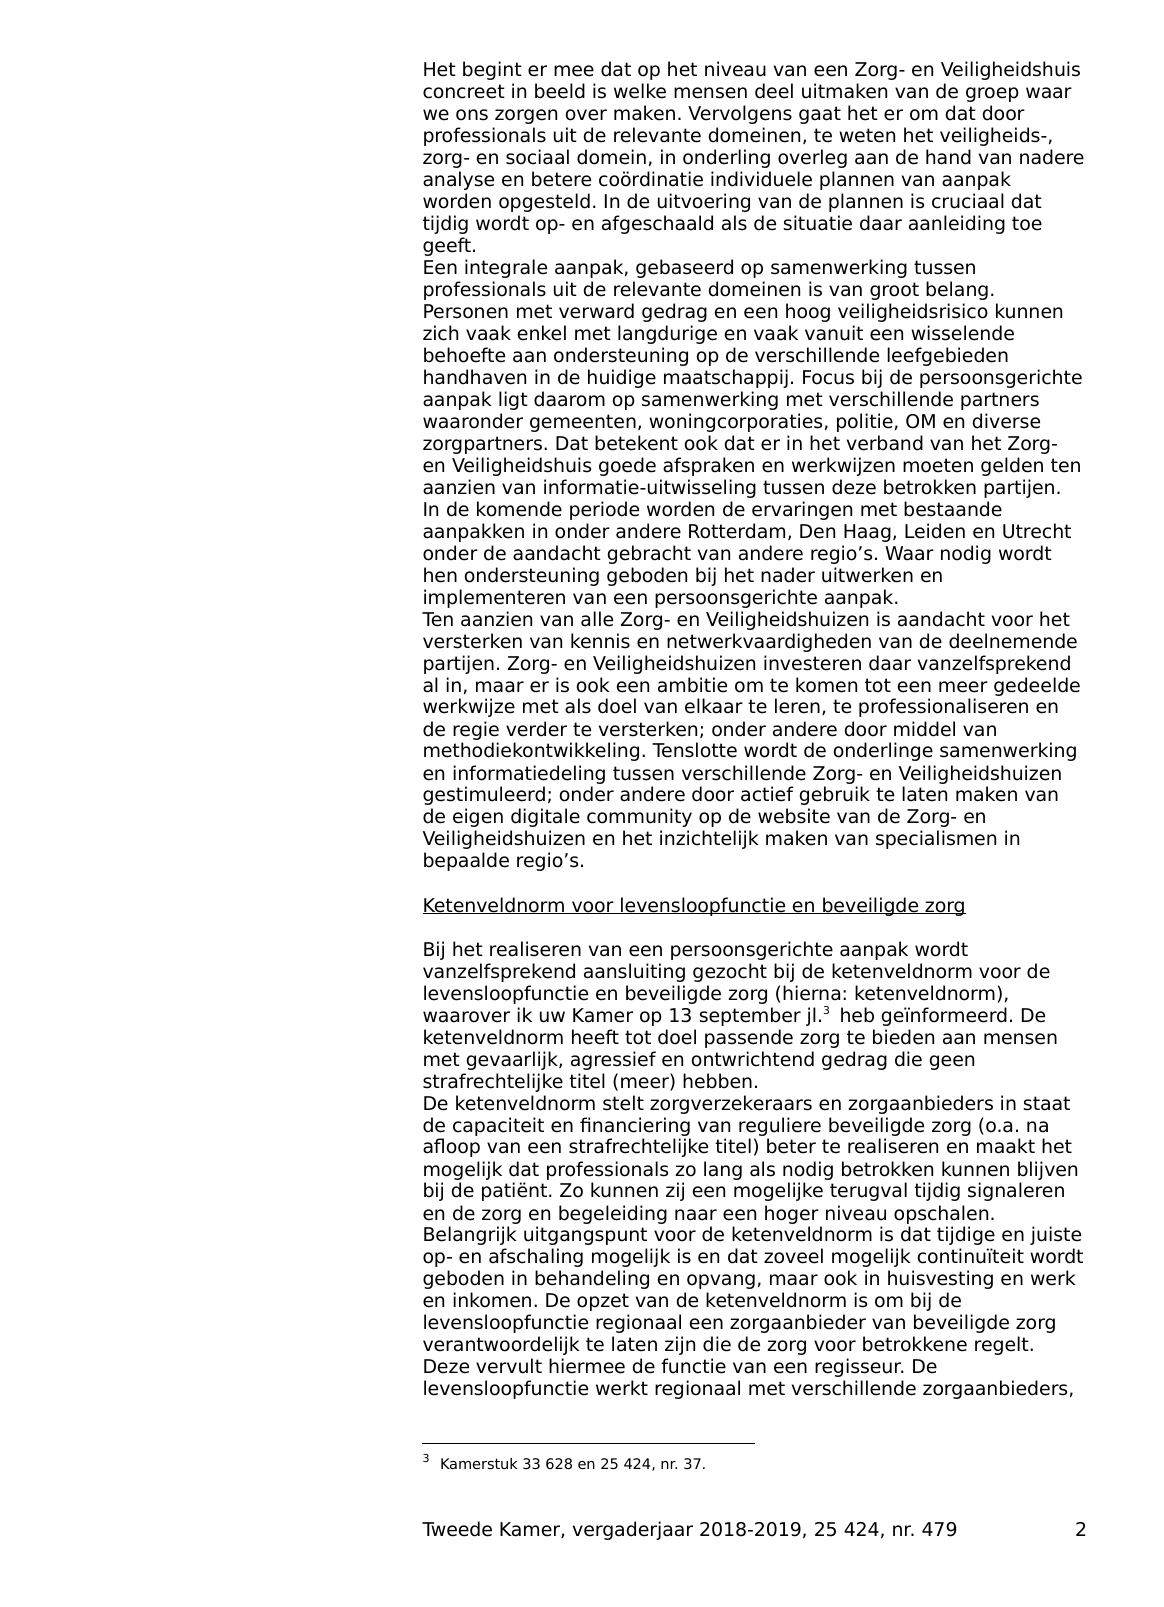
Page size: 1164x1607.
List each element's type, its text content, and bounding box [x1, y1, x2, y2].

text Kamerstuk 33 628 en 25 424, nr. 37. [422, 1452, 1087, 1474]
text Belangrijk uitgangspunt voor de ketenveldnorm is dat tijdige en juiste op- en afschaling mogelijk is en dat zoveel mogelijk continuïteit wordt geboden in behandeling en opvang, maar ook in huisvesting en werk en inkomen. De opzet van de ketenveldnorm is om bij de levensloopfunctie regionaal een zorgaanbieder van beveiligde zorg verantwoordelijk te laten zijn die de zorg voor betrokkene regelt. Deze vervult hiermee de functie van een regisseur. De levensloopfunctie werkt regionaal met verschillende zorgaanbieders, [422, 1224, 1087, 1400]
subtitle Ketenveldnorm voor levensloopfunctie en beveiligde zorg [422, 894, 1087, 916]
text Een integrale aanpak, gebaseerd op samenwerking tussen professionals uit de relevante domeinen is van groot belang. Personen met verward gedrag en een hoog veiligheidsrisico kunnen zich vaak enkel met langdurige en vaak vanuit een wisselende behoefte aan ondersteuning op de verschillende leefgebieden handhaven in de huidige maatschappij. Focus bij de persoonsgerichte aanpak ligt daarom op samenwerking met verschillende partners waaronder gemeenten, woningcorporaties, politie, OM en diverse zorgpartners. Dat betekent ook dat er in het verband van het Zorg- en Veiligheidshuis goede afspraken en werkwijzen moeten gelden ten aanzien van informatie-uitwisseling tussen deze betrokken partijen. [422, 257, 1087, 499]
text De ketenveldnorm stelt zorgverzekeraars en zorgaanbieders in staat de capaciteit en financiering van reguliere beveiligde zorg (o.a. na afloop van een strafrechtelijke titel) beter te realiseren en maakt het mogelijk dat professionals zo lang als nodig betrokken kunnen blijven bij de patiënt. Zo kunnen zij een mogelijke terugval tijdig signaleren en de zorg en begeleiding naar een hoger niveau opschalen. [422, 1092, 1087, 1224]
text Bij het realiseren van een persoonsgerichte aanpak wordt vanzelfsprekend aansluiting gezocht bij de ketenveldnorm voor de levensloopfunctie en beveiligde zorg (hierna: ketenveldnorm), waarover ik uw Kamer op 13 september jl. heb geïnformeerd. De ketenveldnorm heeft tot doel passende zorg te bieden aan mensen met gevaarlijk, agressief en ontwrichtend gedrag die geen strafrechtelijke titel (meer) hebben. [422, 939, 1087, 1092]
text Het begint er mee dat op het niveau van een Zorg- en Veiligheidshuis concreet in beeld is welke mensen deel uitmaken van de groep waar we ons zorgen over maken. Vervolgens gaat het er om dat door professionals uit de relevante domeinen, te weten het veiligheids-, zorg- en sociaal domein, in onderling overleg aan de hand van nadere analyse en betere coördinatie individuele plannen van aanpak worden opgesteld. In de uitvoering van de plannen is cruciaal dat tijdig wordt op- en afgeschaald als de situatie daar aanleiding toe geeft. [422, 59, 1087, 257]
text Ten aanzien van alle Zorg- en Veiligheidshuizen is aandacht voor het versterken van kennis en netwerkvaardigheden van de deelnemende partijen. Zorg- en Veiligheidshuizen investeren daar vanzelfsprekend al in, maar er is ook een ambitie om te komen tot een meer gedeelde werkwijze met als doel van elkaar te leren, te professionaliseren en de regie verder te versterken; onder andere door middel van methodiekontwikkeling. Tenslotte wordt de onderlinge samenwerking en informatiedeling tussen verschillende Zorg- en Veiligheidshuizen gestimuleerd; onder andere door actief gebruik te laten maken van de eigen digitale community op de website van de Zorg- en Veiligheidshuizen en het inzichtelijk maken van specialismen in bepaalde regio’s. [422, 608, 1087, 872]
text In de komende periode worden de ervaringen met bestaande aanpakken in onder andere Rotterdam, Den Haag, Leiden en Utrecht onder de aandacht gebracht van andere regio’s. Waar nodig wordt hen ondersteuning geboden bij het nader uitwerken en implementeren van een persoonsgerichte aanpak. [422, 499, 1087, 608]
